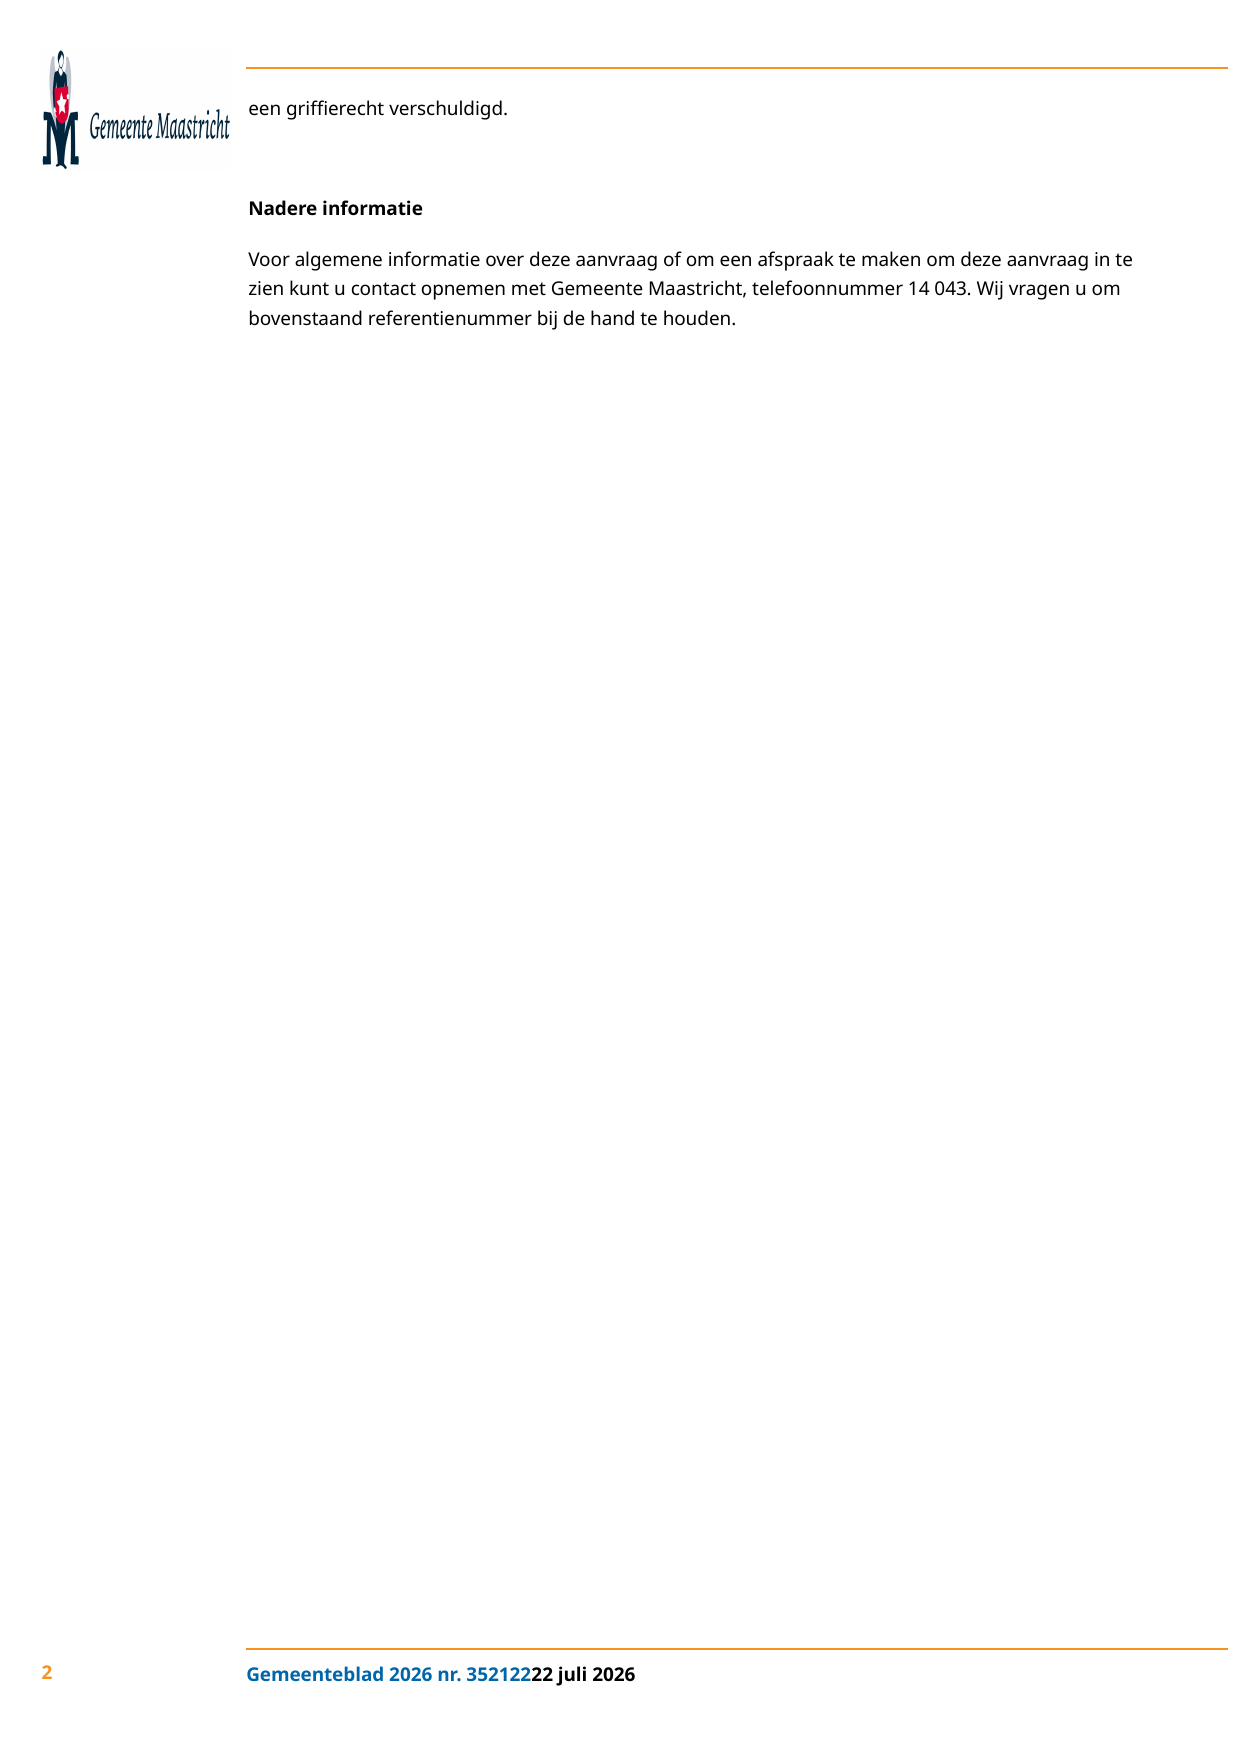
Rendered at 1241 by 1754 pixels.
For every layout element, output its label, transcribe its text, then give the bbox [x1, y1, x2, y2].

text Voor algemene informatie over deze aanvraag of om een afspraak te maken om deze aanvraag in te zien kunt u contact opnemen met Gemeente Maastricht, telefoonnummer 14 043. Wij vragen u om bovenstaand referentienummer bij de hand te houden. [248, 246, 1152, 331]
text een griffierecht verschuldigd. [248, 95, 1152, 121]
picture [41, 47, 231, 172]
text Nadere informatie [248, 196, 1152, 221]
